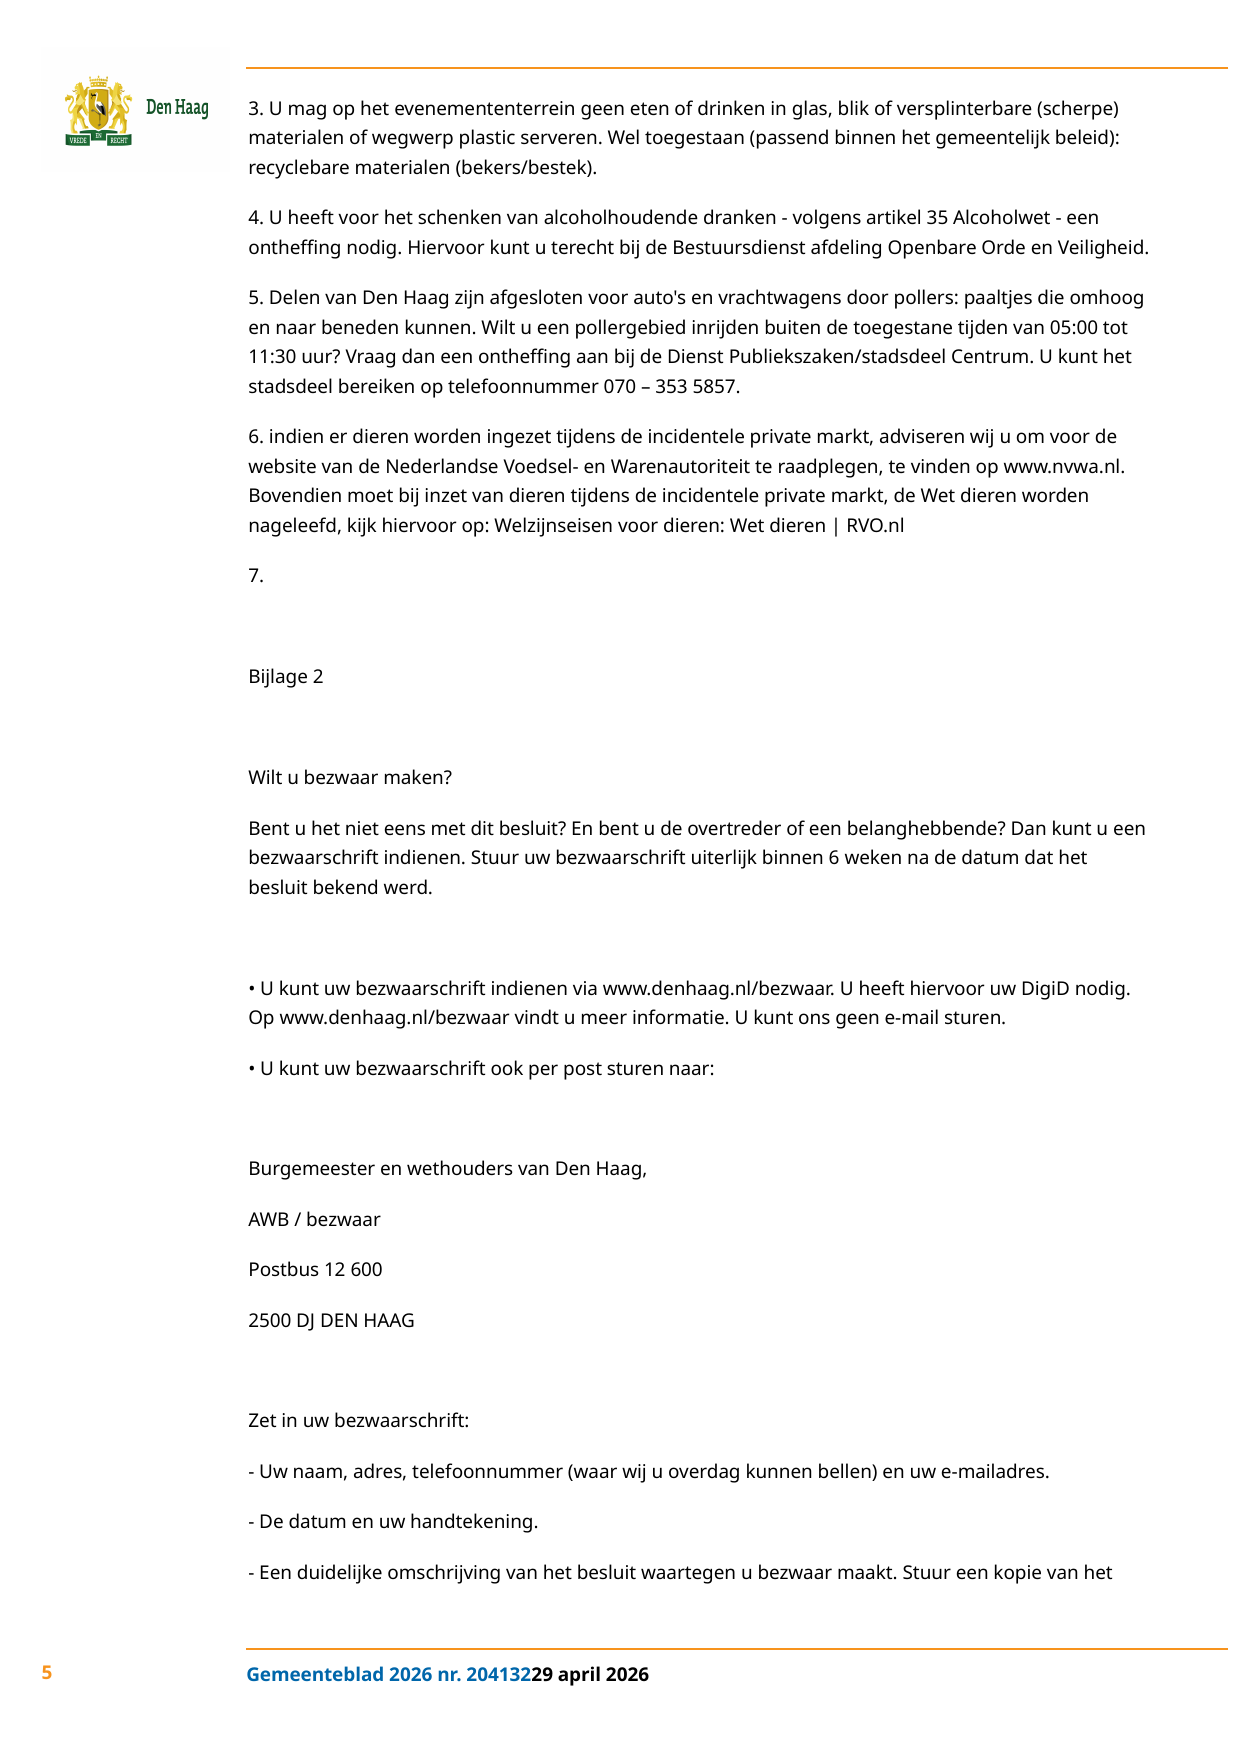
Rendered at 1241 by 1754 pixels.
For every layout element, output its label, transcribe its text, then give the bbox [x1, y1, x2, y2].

text Postbus 12 600 [248, 1256, 1152, 1282]
text Wilt u bezwaar maken? [248, 764, 1152, 790]
text AWB / bezwaar [248, 1206, 1152, 1232]
text - Een duidelijke omschrijving van het besluit waartegen u bezwaar maakt. Stuur een kopie van het [248, 1559, 1152, 1585]
text - Uw naam, adres, telefoonnummer (waar wij u overdag kunnen bellen) en uw e-mailadres. [248, 1458, 1152, 1484]
text Zet in uw bezwaarschrift: [248, 1408, 1152, 1433]
text • U kunt uw bezwaarschrift indienen via www.denhaag.nl/bezwaar. U heeft hiervoor uw DigiD nodig. Op www.denhaag.nl/bezwaar vindt u meer informatie. U kunt ons geen e-mail sturen. [248, 975, 1152, 1030]
text 5. Delen van Den Haag zijn afgesloten voor auto's en vrachtwagens door pollers: paaltjes die omhoog en naar beneden kunnen. Wilt u een pollergebied inrijden buiten de toegestane tijden van 05:00 tot 11:30 uur? Vraag dan een ontheffing aan bij de Dienst Publiekszaken/stadsdeel Centrum. U kunt het stadsdeel bereiken op telefoonnummer 070 – 353 5857. [248, 284, 1152, 399]
text 2500 DJ DEN HAAG [248, 1307, 1152, 1333]
picture [41, 47, 231, 172]
text 7. [248, 563, 1152, 588]
text 3. U mag op het evenemententerrein geen eten of drinken in glas, blik of versplinterbare (scherpe) materialen of wegwerp plastic serveren. Wel toegestaan (passend binnen het gemeentelijk beleid): recyclebare materialen (bekers/bestek). [248, 95, 1152, 180]
text - De datum en uw handtekening. [248, 1508, 1152, 1534]
text Bent u het niet eens met dit besluit? En bent u de overtreder of een belanghebbende? Dan kunt u een bezwaarschrift indienen. Stuur uw bezwaarschrift uiterlijk binnen 6 weken na de datum dat het besluit bekend werd. [248, 815, 1152, 900]
text • U kunt uw bezwaarschrift ook per post sturen naar: [248, 1055, 1152, 1081]
text Burgemeester en wethouders van Den Haag, [248, 1156, 1152, 1181]
text 4. U heeft voor het schenken van alcoholhoudende dranken - volgens artikel 35 Alcoholwet - een ontheffing nodig. Hiervoor kunt u terecht bij de Bestuursdienst afdeling Openbare Orde en Veiligheid. [248, 204, 1152, 260]
text 6. indien er dieren worden ingezet tijdens de incidentele private markt, adviseren wij u om voor de website van de Nederlandse Voedsel- en Warenautoriteit te raadplegen, te vinden op www.nvwa.nl. Bovendien moet bij inzet van dieren tijdens de incidentele private markt, de Wet dieren worden nageleefd, kijk hiervoor op: Welzijnseisen voor dieren: Wet dieren | RVO.nl [248, 423, 1152, 538]
text Bijlage 2 [248, 663, 1152, 689]
